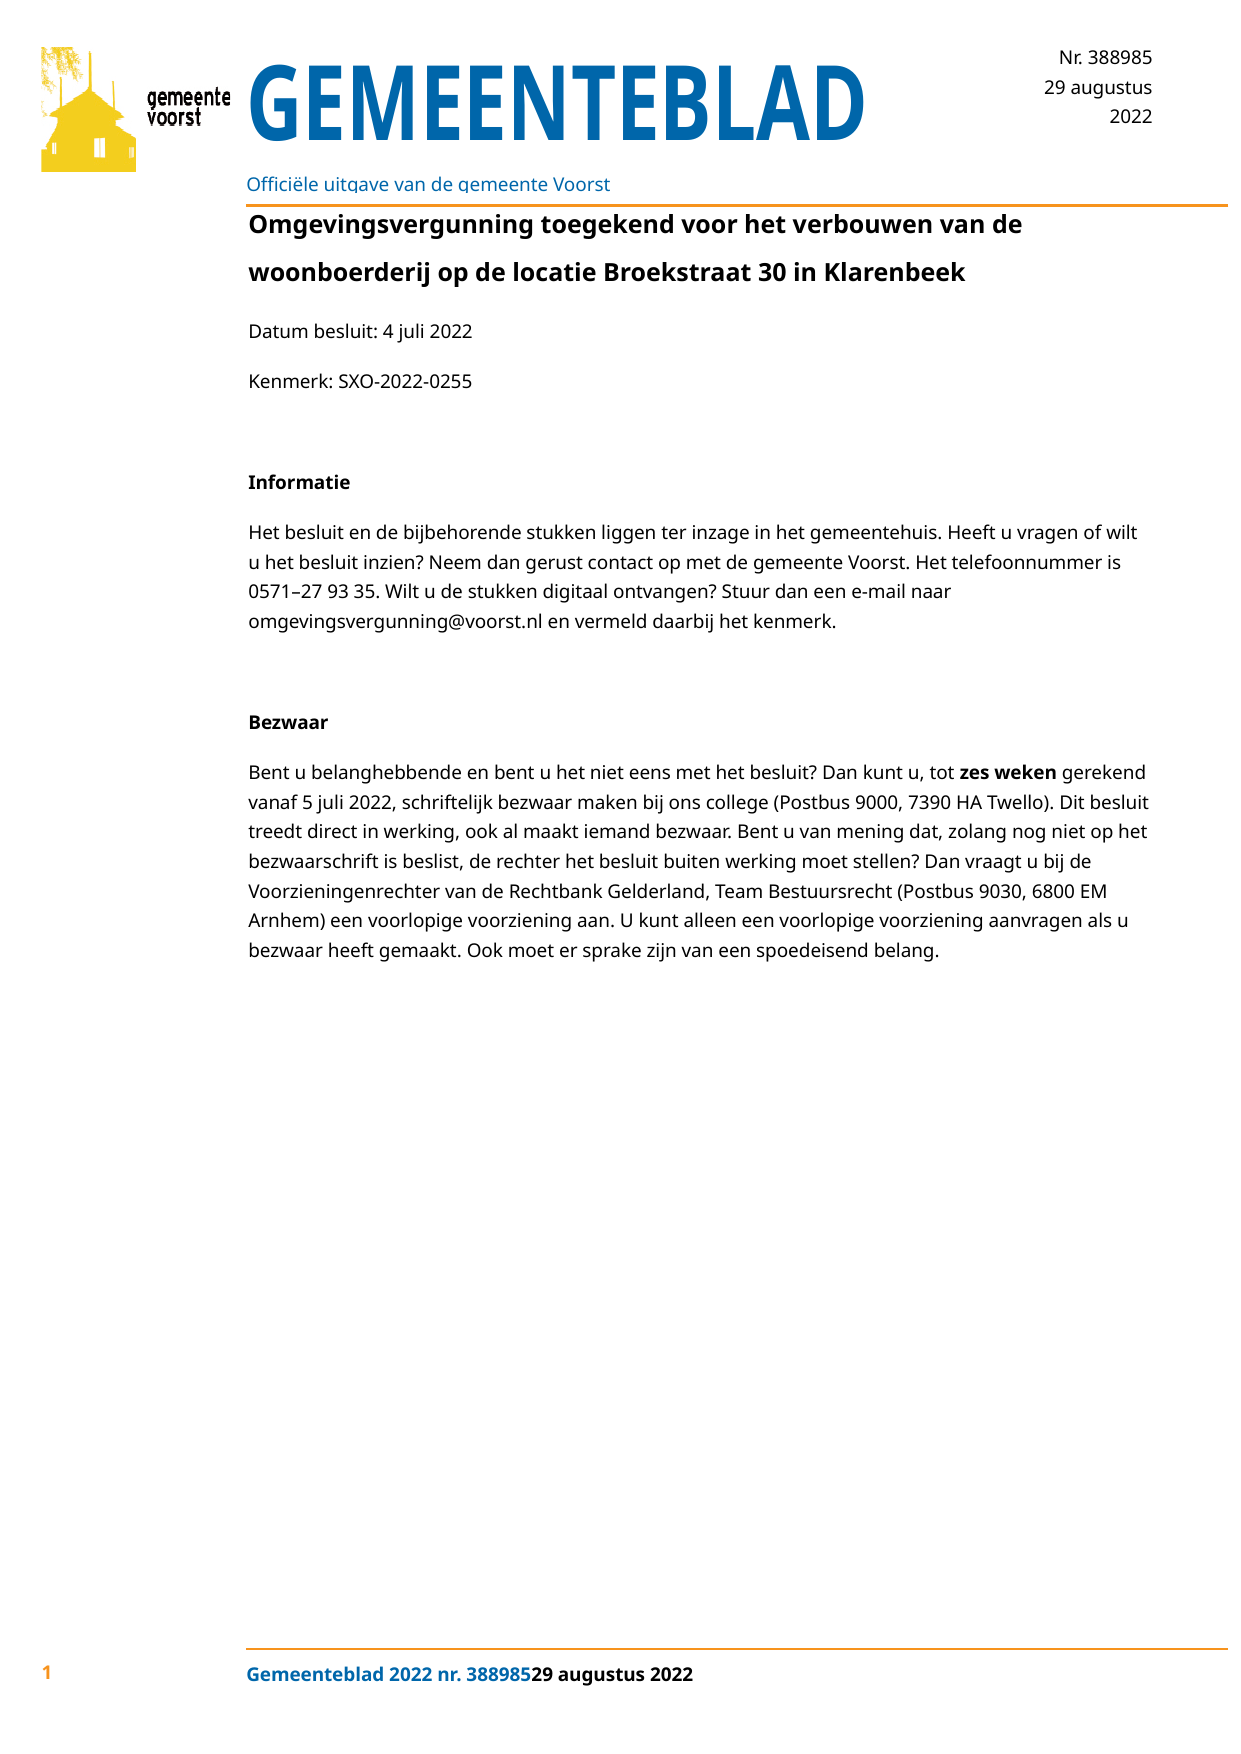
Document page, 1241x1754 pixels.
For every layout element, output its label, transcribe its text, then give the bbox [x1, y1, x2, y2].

picture [41, 47, 231, 172]
text Datum besluit: 4 juli 2022 [248, 318, 1152, 344]
text Informatie [248, 469, 1152, 495]
text Bent u belanghebbende en bent u het niet eens met het besluit? Dan kunt u, tot zes weken gerekend vanaf 5 juli 2022, schriftelijk bezwaar maken bij ons college (Postbus 9000, 7390 HA Twello). Dit besluit treedt direct in werking, ook al maakt iemand bezwaar. Bent u van mening dat, zolang nog niet op het bezwaarschrift is beslist, de rechter het besluit buiten werking moet stellen? Dan vraagt u bij de Voorzieningenrechter van de Rechtbank Gelderland, Team Bestuursrecht (Postbus 9030, 6800 EM Arnhem) een voorlopige voorziening aan. U kunt alleen een voorlopige voorziening aanvragen als u bezwaar heeft gemaakt. Ook moet er sprake zijn van een spoedeisend belang. [248, 759, 1152, 963]
text Kenmerk: SXO-2022-0255 [248, 368, 1152, 394]
text Omgevingsvergunning toegekend voor het verbouwen van de woonboerderij op de locatie Broekstraat 30 in Klarenbeek [248, 207, 1152, 288]
text Het besluit en de bijbehorende stukken liggen ter inzage in het gemeentehuis. Heeft u vragen of wilt u het besluit inzien? Neem dan gerust contact op met de gemeente Voorst. Het telefoonnummer is 0571–27 93 35. Wilt u de stukken digitaal ontvangen? Stuur dan een e-mail naar omgevingsvergunning@voorst.nl en vermeld daarbij het kenmerk. [248, 519, 1152, 634]
text Bezwaar [248, 709, 1152, 735]
